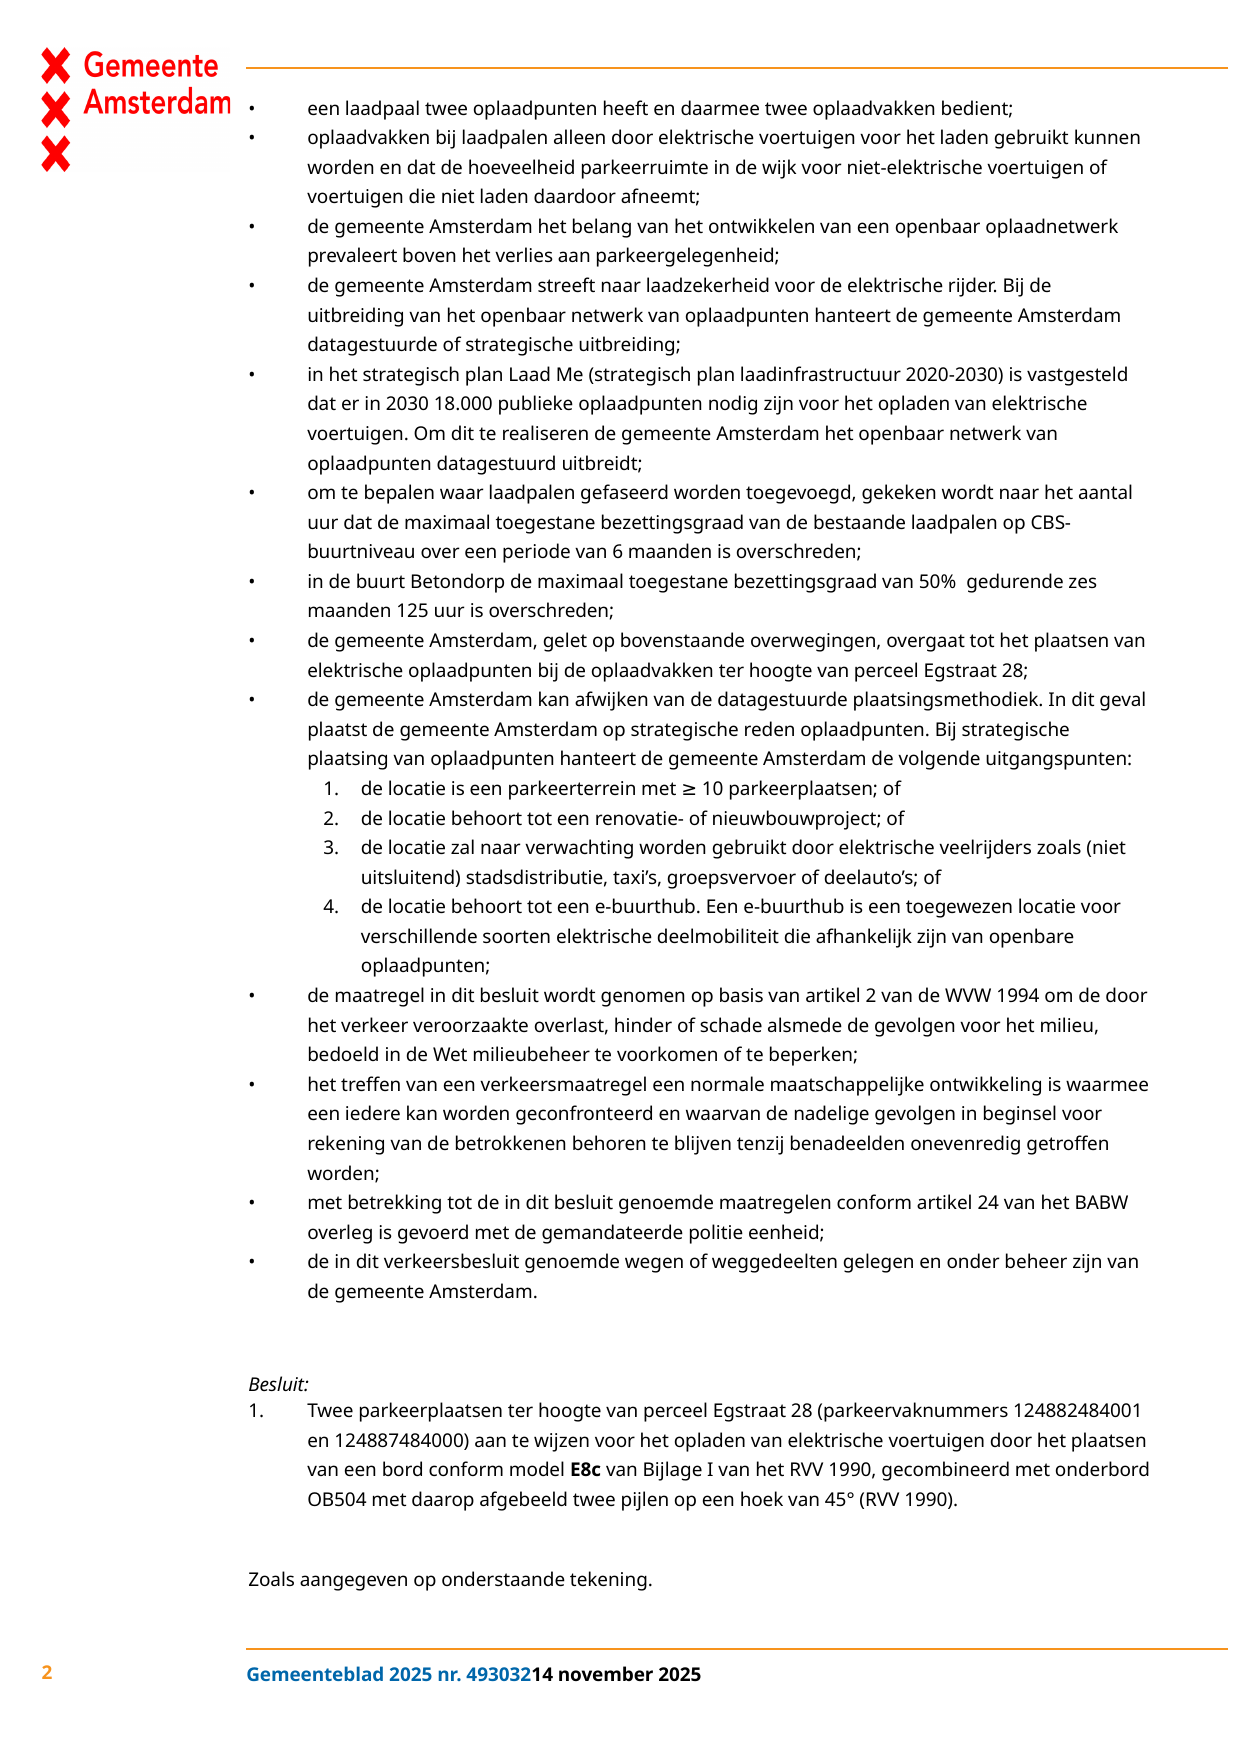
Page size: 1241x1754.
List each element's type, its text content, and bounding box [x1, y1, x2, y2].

list de gemeente Amsterdam kan afwijken van de datagestuurde plaatsingsmethodiek. In dit geval plaatst de gemeente Amsterdam op strategische reden oplaadpunten. Bij strategische plaatsing van oplaadpunten hanteert de gemeente Amsterdam de volgende uitgangspunten: [248, 686, 1152, 771]
list de locatie zal naar verwachting worden gebruikt door elektrische veelrijders zoals (niet uitsluitend) stadsdistributie, taxi’s, groepsvervoer of deelauto’s; of [323, 834, 1152, 890]
list Twee parkeerplaatsen ter hoogte van perceel Egstraat 28 (parkeervaknummers 124882484001 en 124887484000) aan te wijzen voor het opladen van elektrische voertuigen door het plaatsen van een bord conform model E8c van Bijlage I van het RVV 1990, gecombineerd met onderbord OB504 met daarop afgebeeld twee pijlen op een hoek van 45° (RVV 1990). [248, 1397, 1152, 1512]
list oplaadvakken bij laadpalen alleen door elektrische voertuigen voor het laden gebruikt kunnen worden en dat de hoeveelheid parkeerruimte in de wijk voor niet-elektrische voertuigen of voertuigen die niet laden daardoor afneemt; [248, 124, 1152, 209]
list met betrekking tot de in dit besluit genoemde maatregelen conform artikel 24 van het BABW overleg is gevoerd met de gemandateerde politie eenheid; [248, 1189, 1152, 1245]
list in het strategisch plan Laad Me (strategisch plan laadinfrastructuur 2020-2030) is vastgesteld dat er in 2030 18.000 publieke oplaadpunten nodig zijn voor het opladen van elektrische voertuigen. Om dit te realiseren de gemeente Amsterdam het openbaar netwerk van oplaadpunten datagestuurd uitbreidt; [248, 361, 1152, 476]
list om te bepalen waar laadpalen gefaseerd worden toegevoegd, gekeken wordt naar het aantal uur dat de maximaal toegestane bezettingsgraad van de bestaande laadpalen op CBS-buurtniveau over een periode van 6 maanden is overschreden; [248, 479, 1152, 564]
list het treffen van een verkeersmaatregel een normale maatschappelijke ontwikkeling is waarmee een iedere kan worden geconfronteerd en waarvan de nadelige gevolgen in beginsel voor rekening van de betrokkenen behoren te blijven tenzij benadeelden onevenredig getroffen worden; [248, 1071, 1152, 1186]
list de locatie behoort tot een e-buurthub. Een e-buurthub is een toegewezen locatie voor verschillende soorten elektrische deelmobiliteit die afhankelijk zijn van openbare oplaadpunten; [323, 893, 1152, 978]
list een laadpaal twee oplaadpunten heeft en daarmee twee oplaadvakken bedient; [248, 95, 1152, 121]
list de gemeente Amsterdam streeft naar laadzekerheid voor de elektrische rijder. Bij de uitbreiding van het openbaar netwerk van oplaadpunten hanteert de gemeente Amsterdam datagestuurde of strategische uitbreiding; [248, 272, 1152, 357]
list de maatregel in dit besluit wordt genomen op basis van artikel 2 van de WVW 1994 om de door het verkeer veroorzaakte overlast, hinder of schade alsmede de gevolgen voor het milieu, bedoeld in de Wet milieubeheer te voorkomen of te beperken; [248, 982, 1152, 1067]
list de gemeente Amsterdam het belang van het ontwikkelen van een openbaar oplaadnetwerk prevaleert boven het verlies aan parkeergelegenheid; [248, 213, 1152, 268]
list in de buurt Betondorp de maximaal toegestane bezettingsgraad van 50% gedurende zes maanden 125 uur is overschreden; [248, 568, 1152, 623]
text Zoals aangegeven op onderstaande tekening. [248, 1566, 1152, 1592]
list de in dit verkeersbesluit genoemde wegen of weggedeelten gelegen en onder beheer zijn van de gemeente Amsterdam. [248, 1248, 1152, 1304]
picture [41, 47, 231, 172]
list de gemeente Amsterdam, gelet op bovenstaande overwegingen, overgaat tot het plaatsen van elektrische oplaadpunten bij de oplaadvakken ter hoogte van perceel Egstraat 28; [248, 627, 1152, 683]
text Besluit: [248, 1372, 1152, 1397]
list de locatie behoort tot een renovatie- of nieuwbouwproject; of [323, 805, 1152, 831]
list de locatie is een parkeerterrein met ≥ 10 parkeerplaatsen; of [323, 775, 1152, 801]
